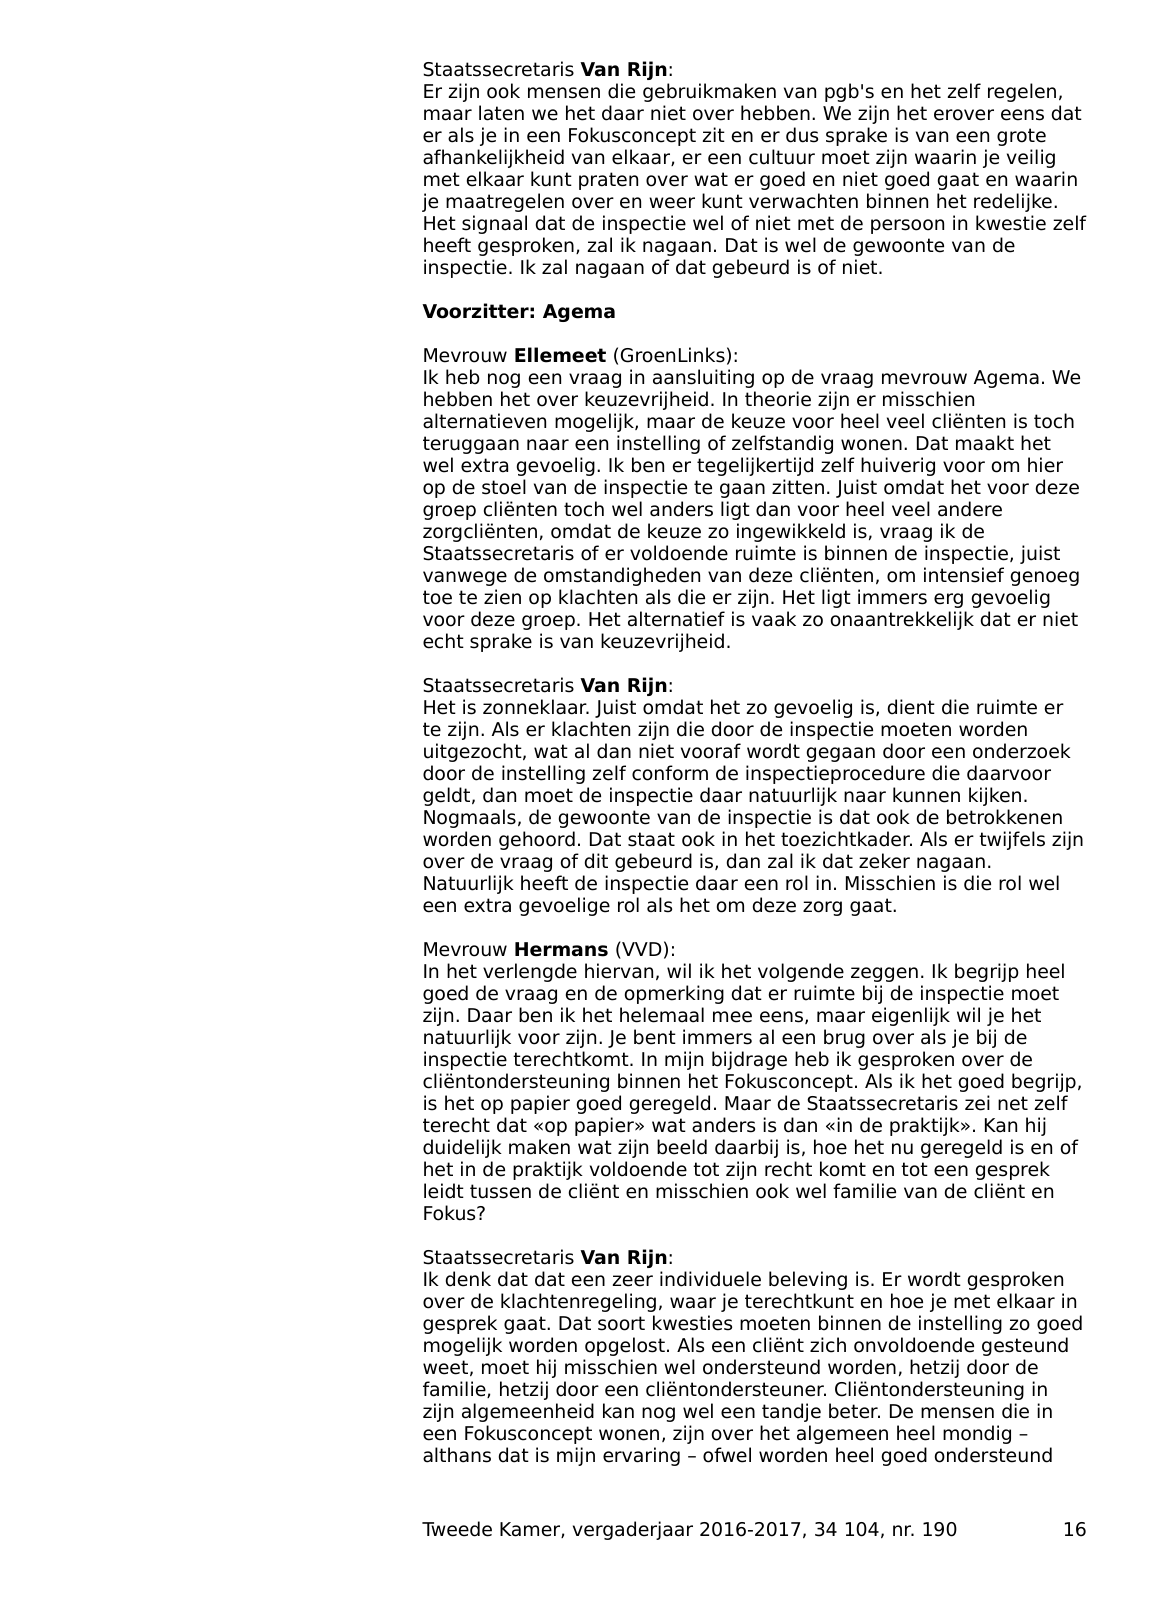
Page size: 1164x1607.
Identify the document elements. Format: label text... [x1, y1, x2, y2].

text Ik heb nog een vraag in aansluiting op de vraag mevrouw Agema. We hebben het over keuzevrijheid. In theorie zijn er misschien alternatieven mogelijk, maar de keuze voor heel veel cliënten is toch teruggaan naar een instelling of zelfstandig wonen. Dat maakt het wel extra gevoelig. Ik ben er tegelijkertijd zelf huiverig voor om hier op de stoel van de inspectie te gaan zitten. Juist omdat het voor deze groep cliënten toch wel anders ligt dan voor heel veel andere zorgcliënten, omdat de keuze zo ingewikkeld is, vraag ik de Staatssecretaris of er voldoende ruimte is binnen de inspectie, juist vanwege de omstandigheden van deze cliënten, om intensief genoeg toe te zien op klachten als die er zijn. Het ligt immers erg gevoelig voor deze groep. Het alternatief is vaak zo onaantrekkelijk dat er niet echt sprake is van keuzevrijheid. [422, 367, 1087, 653]
text Het is zonneklaar. Juist omdat het zo gevoelig is, dient die ruimte er te zijn. Als er klachten zijn die door de inspectie moeten worden uitgezocht, wat al dan niet vooraf wordt gegaan door een onderzoek door de instelling zelf conform de inspectieprocedure die daarvoor geldt, dan moet de inspectie daar natuurlijk naar kunnen kijken. Nogmaals, de gewoonte van de inspectie is dat ook de betrokkenen worden gehoord. Dat staat ook in het toezichtkader. Als er twijfels zijn over de vraag of dit gebeurd is, dan zal ik dat zeker nagaan. Natuurlijk heeft de inspectie daar een rol in. Misschien is die rol wel een extra gevoelige rol als het om deze zorg gaat. [422, 697, 1087, 917]
text Mevrouw Hermans (VVD): [422, 939, 1087, 961]
text Staatssecretaris Van Rijn: [422, 675, 1087, 697]
text Mevrouw Ellemeet (GroenLinks): [422, 345, 1087, 367]
text Staatssecretaris Van Rijn: [422, 59, 1087, 81]
text In het verlengde hiervan, wil ik het volgende zeggen. Ik begrijp heel goed de vraag en de opmerking dat er ruimte bij de inspectie moet zijn. Daar ben ik het helemaal mee eens, maar eigenlijk wil je het natuurlijk voor zijn. Je bent immers al een brug over als je bij de inspectie terechtkomt. In mijn bijdrage heb ik gesproken over de cliëntondersteuning binnen het Fokusconcept. Als ik het goed begrijp, is het op papier goed geregeld. Maar de Staatssecretaris zei net zelf terecht dat «op papier» wat anders is dan «in de praktijk». Kan hij duidelijk maken wat zijn beeld daarbij is, hoe het nu geregeld is en of het in de praktijk voldoende tot zijn recht komt en tot een gesprek leidt tussen de cliënt en misschien ook wel familie van de cliënt en Fokus? [422, 961, 1087, 1225]
subtitle Voorzitter: Agema [422, 301, 1087, 323]
text Staatssecretaris Van Rijn: [422, 1247, 1087, 1269]
text Er zijn ook mensen die gebruikmaken van pgb's en het zelf regelen, maar laten we het daar niet over hebben. We zijn het erover eens dat er als je in een Fokusconcept zit en er dus sprake is van een grote afhankelijkheid van elkaar, er een cultuur moet zijn waarin je veilig met elkaar kunt praten over wat er goed en niet goed gaat en waarin je maatregelen over en weer kunt verwachten binnen het redelijke. Het signaal dat de inspectie wel of niet met de persoon in kwestie zelf heeft gesproken, zal ik nagaan. Dat is wel de gewoonte van de inspectie. Ik zal nagaan of dat gebeurd is of niet. [422, 81, 1087, 279]
text Ik denk dat dat een zeer individuele beleving is. Er wordt gesproken over de klachtenregeling, waar je terechtkunt en hoe je met elkaar in gesprek gaat. Dat soort kwesties moeten binnen de instelling zo goed mogelijk worden opgelost. Als een cliënt zich onvoldoende gesteund weet, moet hij misschien wel ondersteund worden, hetzij door de familie, hetzij door een cliëntondersteuner. Cliëntondersteuning in zijn algemeenheid kan nog wel een tandje beter. De mensen die in een Fokusconcept wonen, zijn over het algemeen heel mondig – althans dat is mijn ervaring – ofwel worden heel goed ondersteund [422, 1269, 1087, 1467]
